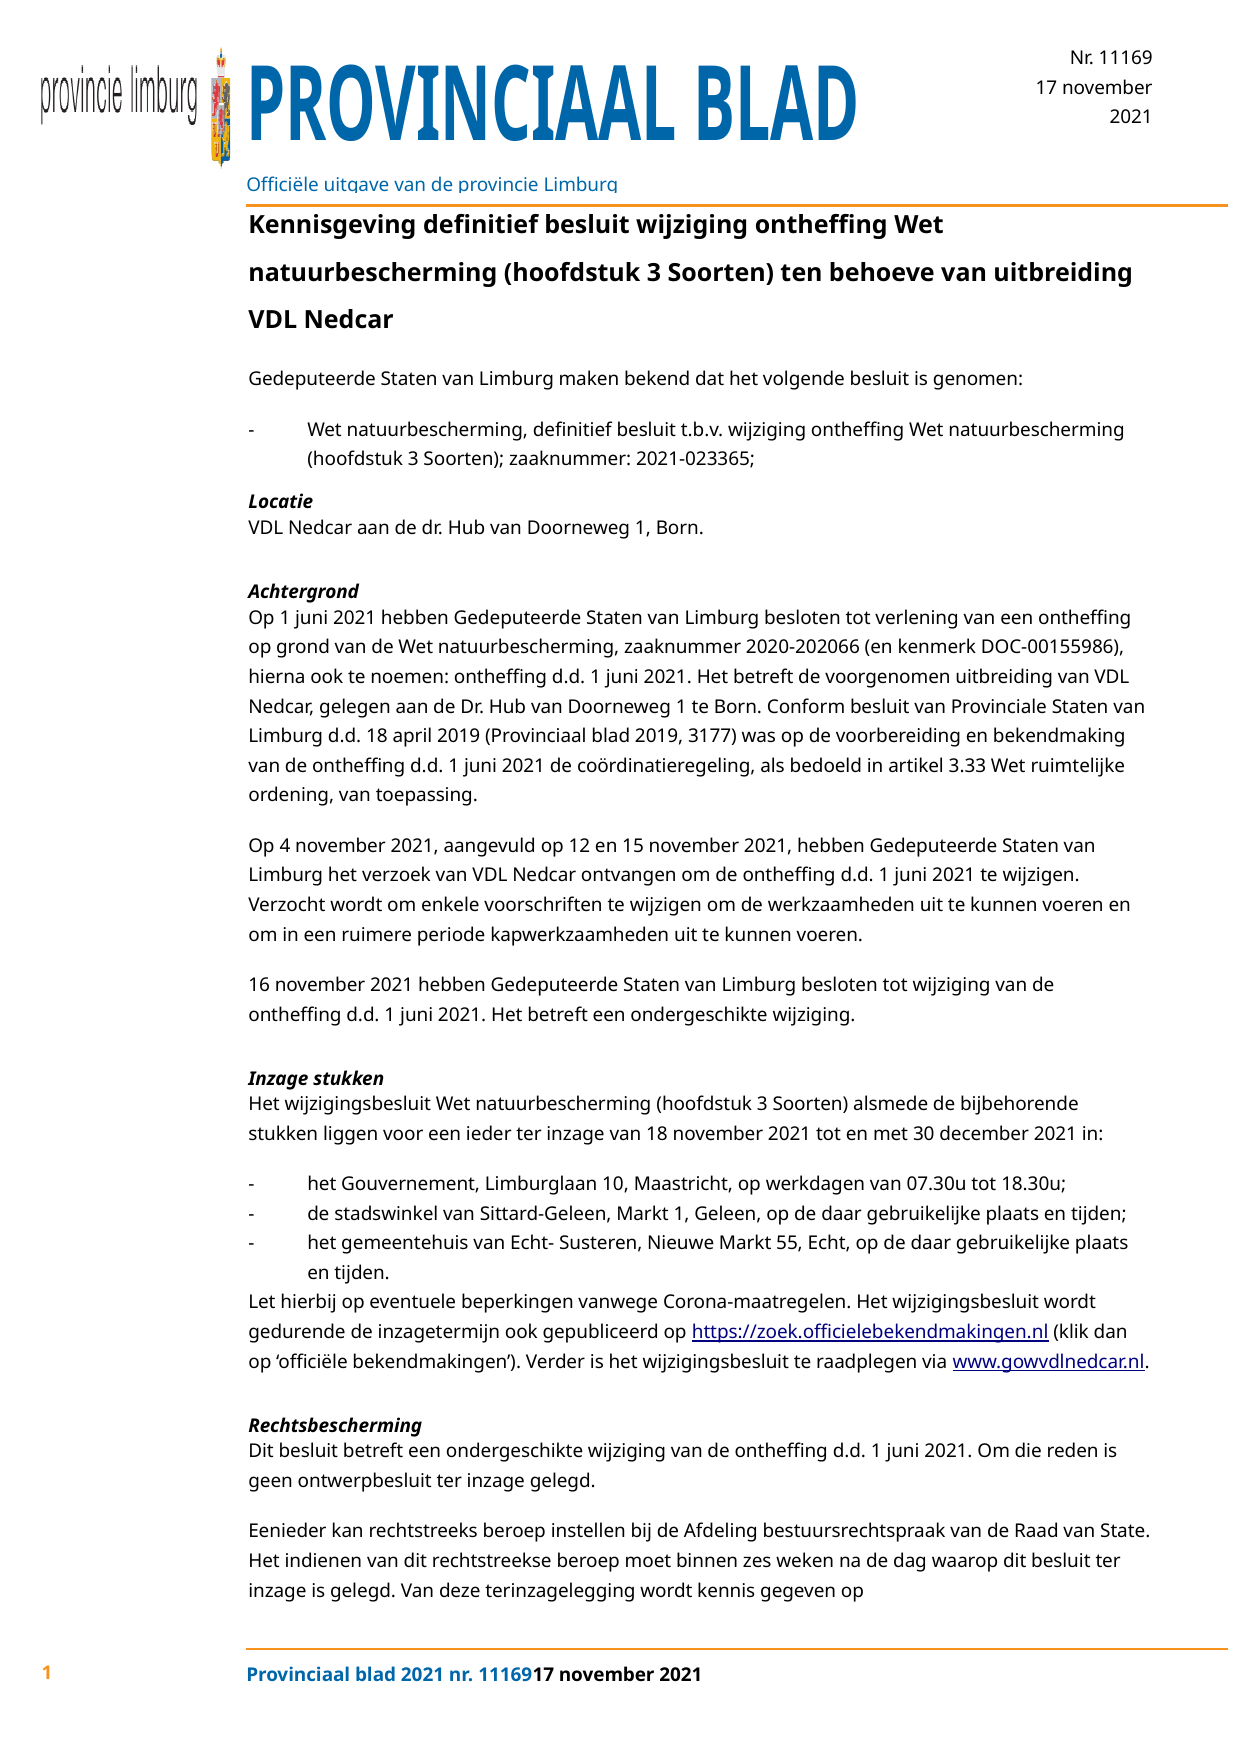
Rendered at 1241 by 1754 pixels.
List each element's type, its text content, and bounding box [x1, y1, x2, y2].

text Locatie [248, 489, 1152, 514]
text Eenieder kan rechtstreeks beroep instellen bij de Afdeling bestuursrechtspraak van de Raad van State. Het indienen van dit rechtstreekse beroep moet binnen zes weken na de dag waarop dit besluit ter inzage is gelegd. Van deze terinzagelegging wordt kennis gegeven op [248, 1518, 1152, 1602]
text Op 1 juni 2021 hebben Gedeputeerde Staten van Limburg besloten tot verlening van een ontheffing op grond van de Wet natuurbescherming, zaaknummer 2020-202066 (en kenmerk DOC-00155986), hierna ook te noemen: ontheffing d.d. 1 juni 2021. Het betreft de voorgenomen uitbreiding van VDL Nedcar, gelegen aan de Dr. Hub van Doorneweg 1 te Born. Conform besluit van Provinciale Staten van Limburg d.d. 18 april 2019 (Provinciaal blad 2019, 3177) was op de voorbereiding en bekendmaking van de ontheffing d.d. 1 juni 2021 de coördinatieregeling, als bedoeld in artikel 3.33 Wet ruimtelijke ordening, van toepassing. [248, 604, 1152, 807]
list de stadswinkel van Sittard-Geleen, Markt 1, Geleen, op de daar gebruikelijke plaats en tijden; [248, 1200, 1152, 1226]
picture [41, 47, 231, 172]
text Kennisgeving definitief besluit wijziging ontheffing Wet natuurbescherming (hoofdstuk 3 Soorten) ten behoeve van uitbreiding VDL Nedcar [248, 207, 1152, 336]
text Dit besluit betreft een ondergeschikte wijziging van de ontheffing d.d. 1 juni 2021. Om die reden is geen ontwerpbesluit ter inzage gelegd. [248, 1438, 1152, 1493]
list het Gouvernement, Limburglaan 10, Maastricht, op werkdagen van 07.30u tot 18.30u; [248, 1170, 1152, 1196]
text Gedeputeerde Staten van Limburg maken bekend dat het volgende besluit is genomen: [248, 366, 1152, 391]
text Het wijzigingsbesluit Wet natuurbescherming (hoofdstuk 3 Soorten) alsmede de bijbehorende stukken liggen voor een ieder ter inzage van 18 november 2021 tot en met 30 december 2021 in: [248, 1090, 1152, 1146]
text VDL Nedcar aan de dr. Hub van Doorneweg 1, Born. [248, 514, 1152, 540]
list Wet natuurbescherming, definitief besluit t.b.v. wijziging ontheffing Wet natuurbescherming (hoofdstuk 3 Soorten); zaaknummer: 2021-023365; [248, 416, 1152, 471]
text Let hierbij op eventuele beperkingen vanwege Corona-maatregelen. Het wijzigingsbesluit wordt gedurende de inzagetermijn ook gepubliceerd op https://zoek.officielebekendmakingen.nl (klik dan op ‘officiële bekendmakingen’). Verder is het wijzigingsbesluit te raadplegen via www.gowvdlnedcar.nl. [248, 1289, 1152, 1374]
text Inzage stukken [248, 1065, 1152, 1090]
text Rechtsbescherming [248, 1412, 1152, 1438]
list het gemeentehuis van Echt- Susteren, Nieuwe Markt 55, Echt, op de daar gebruikelijke plaats en tijden. [248, 1229, 1152, 1285]
text Op 4 november 2021, aangevuld op 12 en 15 november 2021, hebben Gedeputeerde Staten van Limburg het verzoek van VDL Nedcar ontvangen om de ontheffing d.d. 1 juni 2021 te wijzigen. Verzocht wordt om enkele voorschriften te wijzigen om de werkzaamheden uit te kunnen voeren en om in een ruimere periode kapwerkzaamheden uit te kunnen voeren. [248, 832, 1152, 946]
text 16 november 2021 hebben Gedeputeerde Staten van Limburg besloten tot wijziging van de ontheffing d.d. 1 juni 2021. Het betreft een ondergeschikte wijziging. [248, 971, 1152, 1026]
text Achtergrond [248, 578, 1152, 604]
